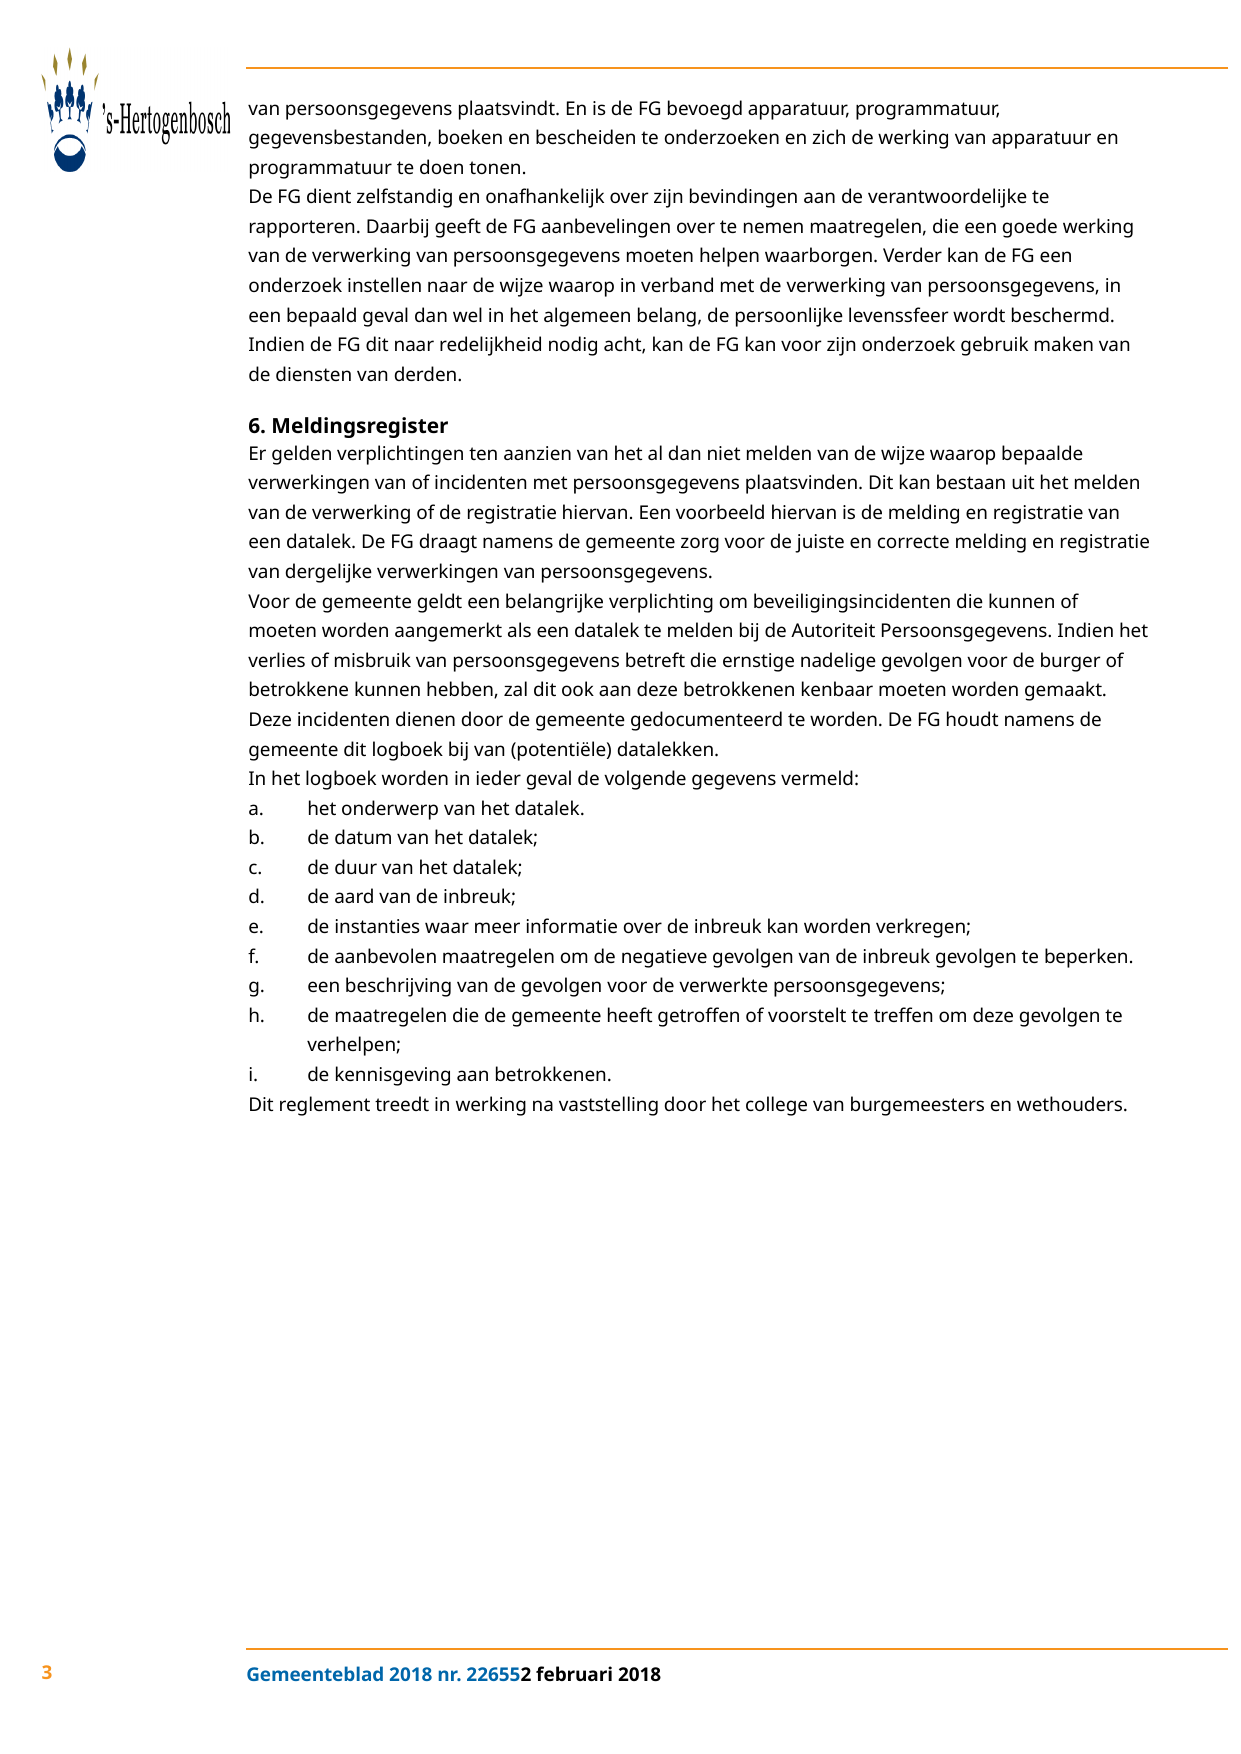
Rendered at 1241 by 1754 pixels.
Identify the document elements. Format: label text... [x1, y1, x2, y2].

list het onderwerp van het datalek. [248, 795, 1152, 821]
text In het logboek worden in ieder geval de volgende gegevens vermeld: [248, 765, 1152, 791]
list de aard van de inbreuk; [248, 884, 1152, 909]
text Dit reglement treedt in werking na vaststelling door het college van burgemeesters en wethouders. [248, 1091, 1152, 1116]
list de aanbevolen maatregelen om de negatieve gevolgen van de inbreuk gevolgen te beperken. [248, 943, 1152, 968]
list de kennisgeving aan betrokkenen. [248, 1061, 1152, 1087]
text Voor de gemeente geldt een belangrijke verplichting om beveiligingsincidenten die kunnen of moeten worden aangemerkt als een datalek te melden bij de Autoriteit Persoonsgegevens. Indien het verlies of misbruik van persoonsgegevens betreft die ernstige nadelige gevolgen voor de burger of betrokkene kunnen hebben, zal dit ook aan deze betrokkenen kenbaar moeten worden gemaakt. Deze incidenten dienen door de gemeente gedocumenteerd te worden. De FG houdt namens de gemeente dit logboek bij van (potentiële) datalekken. [248, 588, 1152, 761]
list de datum van het datalek; [248, 824, 1152, 850]
list de duur van het datalek; [248, 854, 1152, 880]
list de instanties waar meer informatie over de inbreuk kan worden verkregen; [248, 913, 1152, 939]
text De FG dient zelfstandig en onafhankelijk over zijn bevindingen aan de verantwoordelijke te rapporteren. Daarbij geeft de FG aanbevelingen over te nemen maatregelen, die een goede werking van de verwerking van persoonsgegevens moeten helpen waarborgen. Verder kan de FG een onderzoek instellen naar de wijze waarop in verband met de verwerking van persoonsgegevens, in een bepaald geval dan wel in het algemeen belang, de persoonlijke levenssfeer wordt beschermd. [248, 183, 1152, 328]
picture [41, 47, 231, 172]
text Indien de FG dit naar redelijkheid nodig acht, kan de FG kan voor zijn onderzoek gebruik maken van de diensten van derden. [248, 331, 1152, 387]
text 6. Meldingsregister [248, 411, 1152, 440]
text Er gelden verplichtingen ten aanzien van het al dan niet melden van de wijze waarop bepaalde verwerkingen van of incidenten met persoonsgegevens plaatsvinden. Dit kan bestaan uit het melden van de verwerking of de registratie hiervan. Een voorbeeld hiervan is de melding en registratie van een datalek. De FG draagt namens de gemeente zorg voor de juiste en correcte melding en registratie van dergelijke verwerkingen van persoonsgegevens. [248, 440, 1152, 584]
list de maatregelen die de gemeente heeft getroffen of voorstelt te treffen om deze gevolgen te verhelpen; [248, 1002, 1152, 1057]
list een beschrijving van de gevolgen voor de verwerkte persoonsgegevens; [248, 972, 1152, 998]
text van persoonsgegevens plaatsvindt. En is de FG bevoegd apparatuur, programmatuur, gegevensbestanden, boeken en bescheiden te onderzoeken en zich de werking van apparatuur en programmatuur te doen tonen. [248, 95, 1152, 180]
